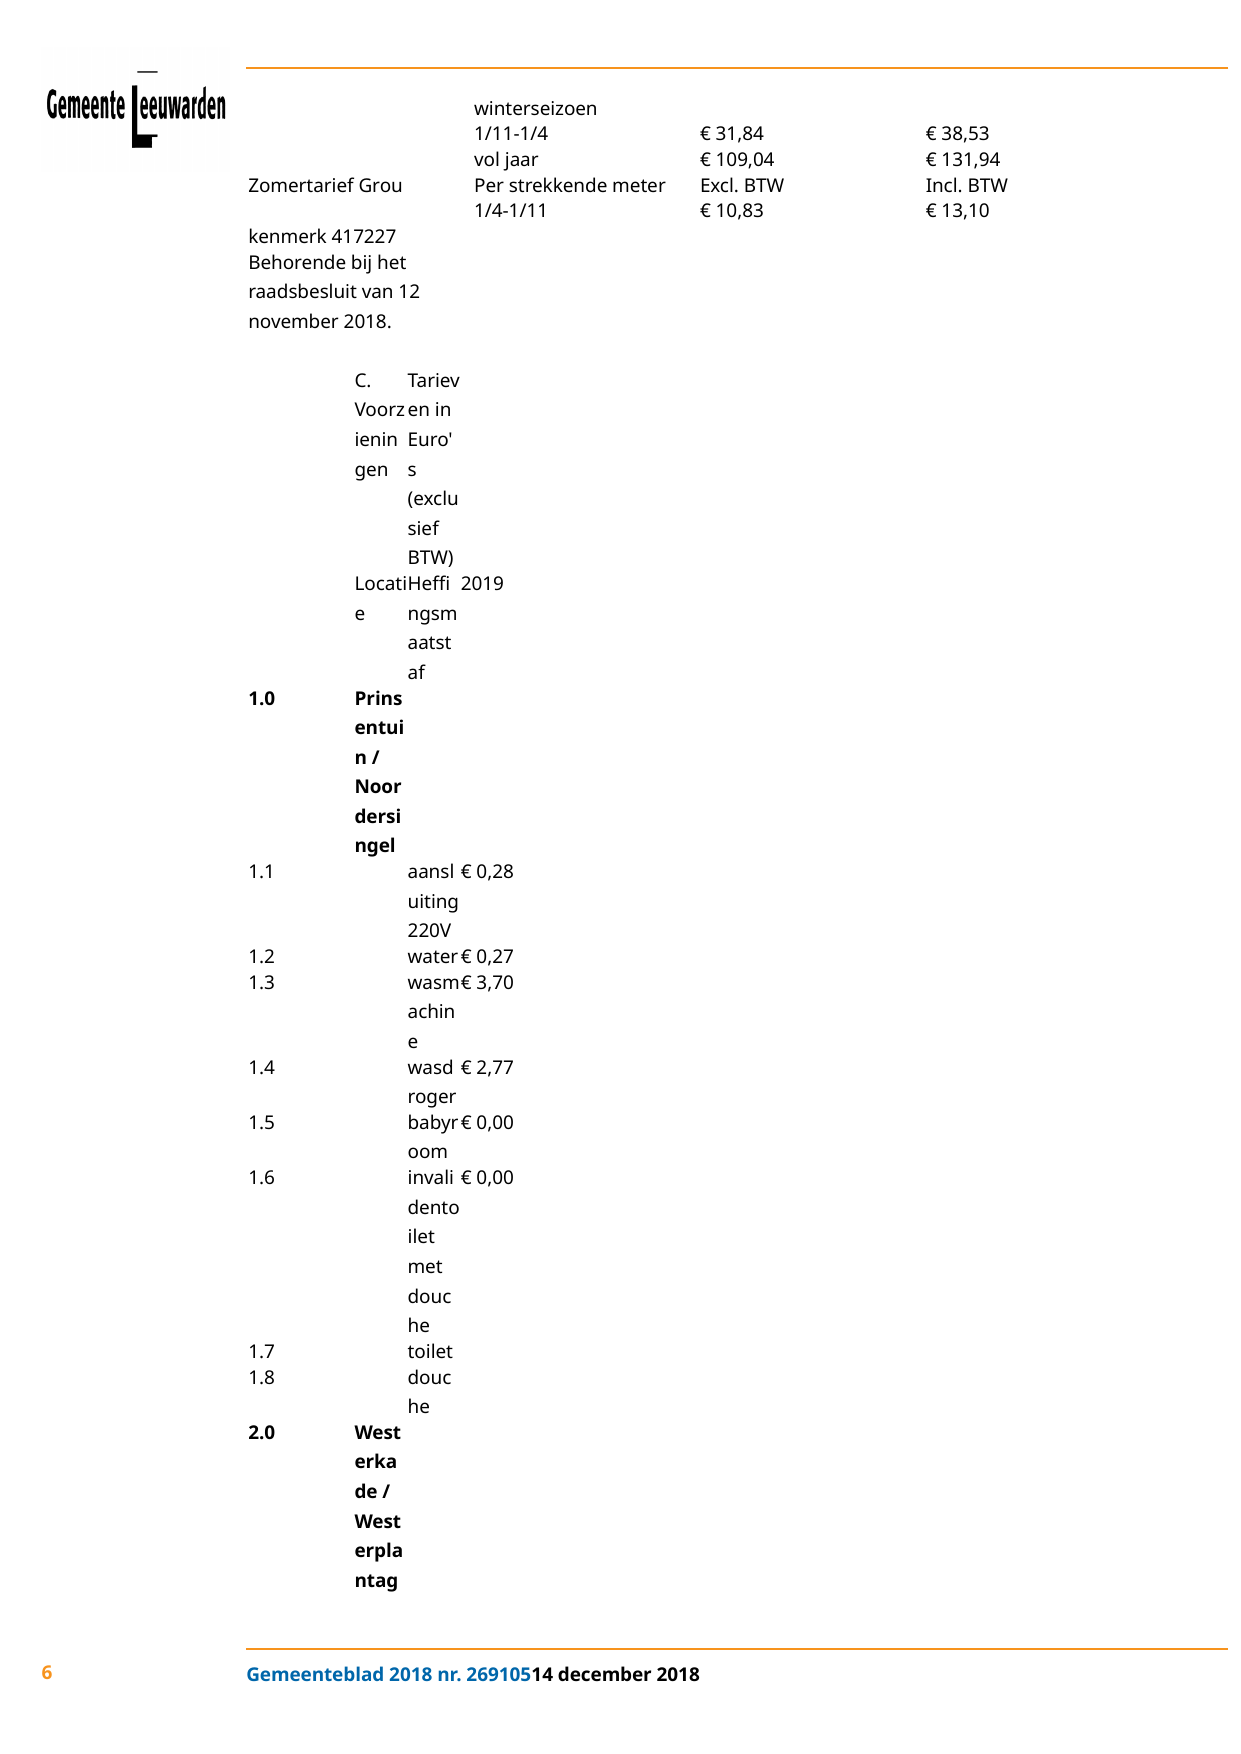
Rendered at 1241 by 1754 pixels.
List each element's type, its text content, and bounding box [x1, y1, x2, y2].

table_cell [926, 95, 1152, 121]
table_cell Incl. BTW [926, 172, 1152, 198]
table_cell [354, 1109, 407, 1164]
table_cell [461, 1364, 514, 1419]
table_header Tarieven in Euro's (exclusief BTW) [408, 367, 461, 570]
table_cell € 2,77 [461, 1054, 514, 1109]
table_cell [354, 1165, 407, 1338]
table_cell 2019 [461, 570, 514, 685]
table_cell toilet [408, 1338, 461, 1364]
table_cell 1.6 [248, 1165, 301, 1338]
table_cell 1/11-1/4 [474, 121, 700, 146]
table_cell [461, 1338, 514, 1364]
table_cell [354, 943, 407, 969]
table_cell [301, 1364, 354, 1419]
table_cell Heffingsmaatstaf [408, 570, 461, 685]
table_cell Zomertarief Grou [248, 172, 474, 198]
table_cell [700, 224, 926, 249]
table_cell 1.8 [248, 1364, 301, 1419]
table_cell water [408, 943, 461, 969]
table_header [301, 367, 354, 570]
table_cell [301, 1165, 354, 1338]
table_cell [301, 1054, 354, 1109]
table_cell [248, 198, 474, 223]
table_cell 1.7 [248, 1338, 301, 1364]
table_cell douche [408, 1364, 461, 1419]
table_cell [926, 224, 1152, 249]
table_cell Behorende bij het raadsbesluit van 12 november 2018. [248, 249, 474, 334]
table_header C. Voorzieningen [354, 367, 407, 570]
table_cell € 131,94 [926, 146, 1152, 172]
table_header [461, 367, 514, 570]
table_cell € 3,70 [461, 969, 514, 1054]
table_cell € 109,04 [700, 146, 926, 172]
table_cell [248, 570, 301, 685]
table_cell 1.3 [248, 969, 301, 1054]
table_cell € 13,10 [926, 198, 1152, 223]
table_cell Excl. BTW [700, 172, 926, 198]
table_cell [301, 1419, 354, 1593]
table_cell [301, 969, 354, 1054]
table_cell [301, 570, 354, 685]
table_cell [354, 1364, 407, 1419]
table_cell Per strekkende meter [474, 172, 700, 198]
table_cell [474, 224, 700, 249]
table_cell Prinsentuin / Noordersingel [354, 685, 407, 858]
table_cell [301, 1338, 354, 1364]
table_cell [248, 95, 474, 121]
table_cell [408, 1419, 461, 1593]
table_cell winterseizoen [474, 95, 700, 121]
table_cell [354, 1054, 407, 1109]
table_cell invalidentoilet met douche [408, 1165, 461, 1338]
table_cell [474, 249, 700, 334]
table_cell [301, 858, 354, 943]
table_cell aansluiting 220V [408, 858, 461, 943]
table_cell [301, 685, 354, 858]
table_cell 2.0 [248, 1419, 301, 1593]
picture [41, 47, 231, 172]
table_cell 1.1 [248, 858, 301, 943]
table_cell [248, 146, 474, 172]
table_cell [301, 1109, 354, 1164]
table_header [248, 367, 301, 570]
table_cell [354, 1338, 407, 1364]
table_cell kenmerk 417227 [248, 224, 474, 249]
table_cell € 38,53 [926, 121, 1152, 146]
table_cell 1.5 [248, 1109, 301, 1164]
table_cell [354, 858, 407, 943]
table_cell € 0,00 [461, 1165, 514, 1338]
table_cell € 31,84 [700, 121, 926, 146]
table_cell 1.4 [248, 1054, 301, 1109]
table_cell [700, 249, 926, 334]
table_cell Locatie [354, 570, 407, 685]
table_cell vol jaar [474, 146, 700, 172]
table_cell 1/4-1/11 [474, 198, 700, 223]
table_cell € 0,28 [461, 858, 514, 943]
table_cell € 10,83 [700, 198, 926, 223]
table_cell [248, 121, 474, 146]
table_cell € 0,00 [461, 1109, 514, 1164]
table_cell wasmachine [408, 969, 461, 1054]
table_cell 1.0 [248, 685, 301, 858]
table_cell € 0,27 [461, 943, 514, 969]
table_cell [354, 969, 407, 1054]
table_cell wasdroger [408, 1054, 461, 1109]
table_cell [301, 943, 354, 969]
table_cell Westerkade / Westerplantag [354, 1419, 407, 1593]
table_cell 1.2 [248, 943, 301, 969]
table_cell [408, 685, 461, 858]
table_cell babyroom [408, 1109, 461, 1164]
table_cell [700, 95, 926, 121]
